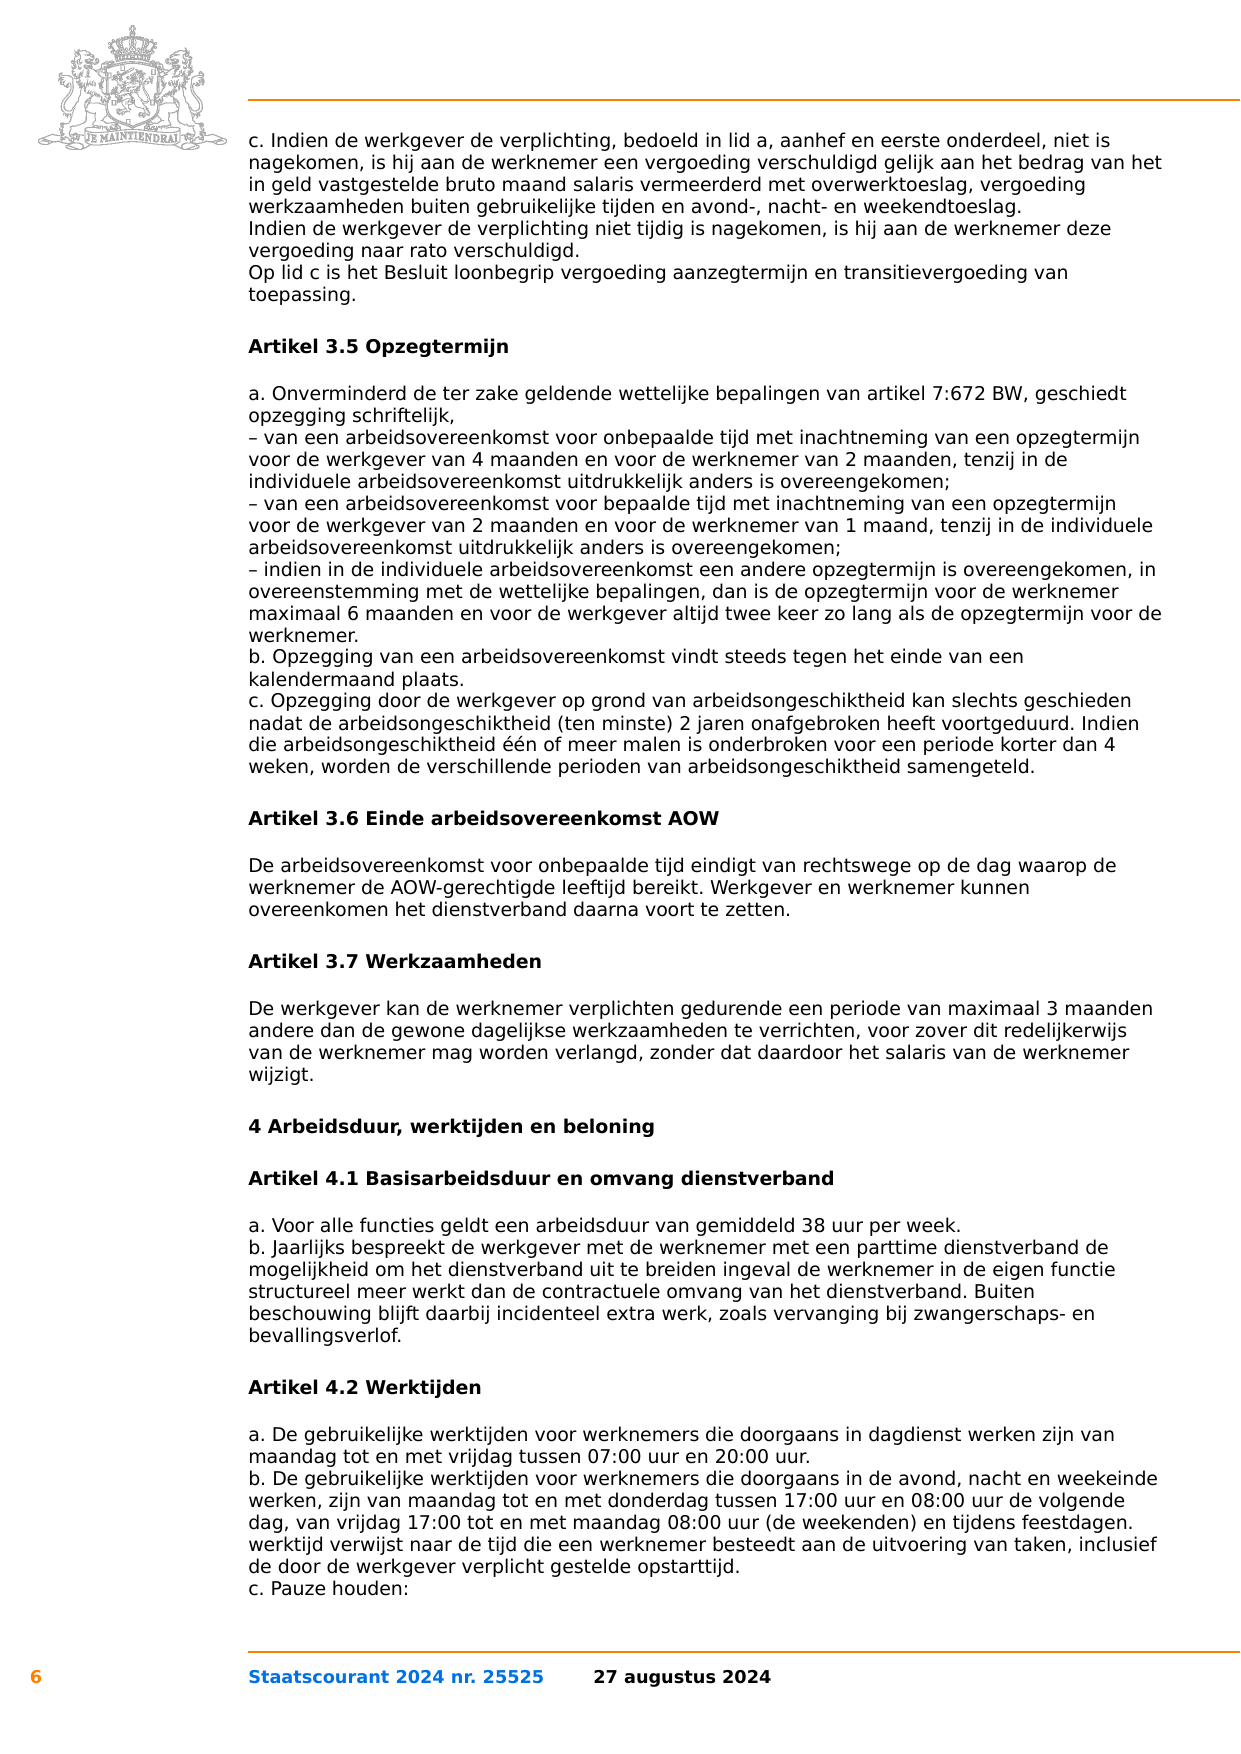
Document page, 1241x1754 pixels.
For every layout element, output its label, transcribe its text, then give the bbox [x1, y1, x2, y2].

text c. Opzegging door de werkgever op grond van arbeidsongeschiktheid kan slechts geschieden nadat de arbeidsongeschiktheid (ten minste) 2 jaren onafgebroken heeft voortgeduurd. Indien die arbeidsongeschiktheid één of meer malen is onderbroken voor een periode korter dan 4 weken, worden de verschillende perioden van arbeidsongeschiktheid samengeteld. [248, 690, 1163, 778]
text b. Jaarlijks bespreekt de werkgever met de werknemer met een parttime dienstverband de mogelijkheid om het dienstverband uit te breiden ingeval de werknemer in de eigen functie structureel meer werkt dan de contractuele omvang van het dienstverband. Buiten beschouwing blijft daarbij incidenteel extra werk, zoals vervanging bij zwangerschaps- en bevallingsverlof. [248, 1237, 1163, 1347]
text c. Pauze houden: [248, 1578, 1163, 1600]
subtitle Artikel 4.1 Basisarbeidsduur en omvang dienstverband [248, 1168, 1163, 1190]
text Indien de werkgever de verplichting niet tijdig is nagekomen, is hij aan de werknemer deze vergoeding naar rato verschuldigd. [248, 218, 1163, 262]
text De arbeidsovereenkomst voor onbepaalde tijd eindigt van rechtswege op de dag waarop de werknemer de AOW-gerechtigde leeftijd bereikt. Werkgever en werknemer kunnen overeenkomen het dienstverband daarna voort te zetten. [248, 855, 1163, 921]
subtitle Artikel 4.2 Werktijden [248, 1377, 1163, 1399]
subtitle Artikel 3.5 Opzegtermijn [248, 336, 1163, 358]
text a. Onverminderd de ter zake geldende wettelijke bepalingen van artikel 7:672 BW, geschiedt opzegging schriftelijk, [248, 383, 1163, 427]
text a. De gebruikelijke werktijden voor werknemers die doorgaans in dagdienst werken zijn van maandag tot en met vrijdag tussen 07:00 uur en 20:00 uur. [248, 1424, 1163, 1468]
subtitle 4 Arbeidsduur, werktijden en beloning [248, 1116, 1163, 1138]
subtitle Artikel 3.7 Werkzaamheden [248, 951, 1163, 973]
text a. Voor alle functies geldt een arbeidsduur van gemiddeld 38 uur per week. [248, 1215, 1163, 1237]
text werktijd verwijst naar de tijd die een werknemer besteedt aan de uitvoering van taken, inclusief de door de werkgever verplicht gestelde opstarttijd. [248, 1534, 1163, 1578]
text De werkgever kan de werknemer verplichten gedurende een periode van maximaal 3 maanden andere dan de gewone dagelijkse werkzaamheden te verrichten, voor zover dit redelijkerwijs van de werknemer mag worden verlangd, zonder dat daardoor het salaris van de werknemer wijzigt. [248, 998, 1163, 1086]
text – van een arbeidsovereenkomst voor onbepaalde tijd met inachtneming van een opzegtermijn voor de werkgever van 4 maanden en voor de werknemer van 2 maanden, tenzij in de individuele arbeidsovereenkomst uitdrukkelijk anders is overeengekomen; [248, 427, 1163, 493]
text c. Indien de werkgever de verplichting, bedoeld in lid a, aanhef en eerste onderdeel, niet is nagekomen, is hij aan de werknemer een vergoeding verschuldigd gelijk aan het bedrag van het in geld vastgestelde bruto maand salaris vermeerderd met overwerktoeslag, vergoeding werkzaamheden buiten gebruikelijke tijden en avond-, nacht- en weekendtoeslag. [248, 130, 1163, 218]
subtitle Artikel 3.6 Einde arbeidsovereenkomst AOW [248, 808, 1163, 830]
text – van een arbeidsovereenkomst voor bepaalde tijd met inachtneming van een opzegtermijn voor de werkgever van 2 maanden en voor de werknemer van 1 maand, tenzij in de individuele arbeidsovereenkomst uitdrukkelijk anders is overeengekomen; [248, 493, 1163, 558]
text Op lid c is het Besluit loonbegrip vergoeding aanzegtermijn en transitievergoeding van toepassing. [248, 262, 1163, 306]
text b. De gebruikelijke werktijden voor werknemers die doorgaans in de avond, nacht en weekeinde werken, zijn van maandag tot en met donderdag tussen 17:00 uur en 08:00 uur de volgende dag, van vrijdag 17:00 tot en met maandag 08:00 uur (de weekenden) en tijdens feestdagen. [248, 1468, 1163, 1534]
text – indien in de individuele arbeidsovereenkomst een andere opzegtermijn is overeengekomen, in overeenstemming met de wettelijke bepalingen, dan is de opzegtermijn voor de werknemer maximaal 6 maanden en voor de werkgever altijd twee keer zo lang als de opzegtermijn voor de werknemer. [248, 558, 1163, 646]
text b. Opzegging van een arbeidsovereenkomst vindt steeds tegen het einde van een kalendermaand plaats. [248, 646, 1163, 690]
picture [38, 25, 227, 150]
